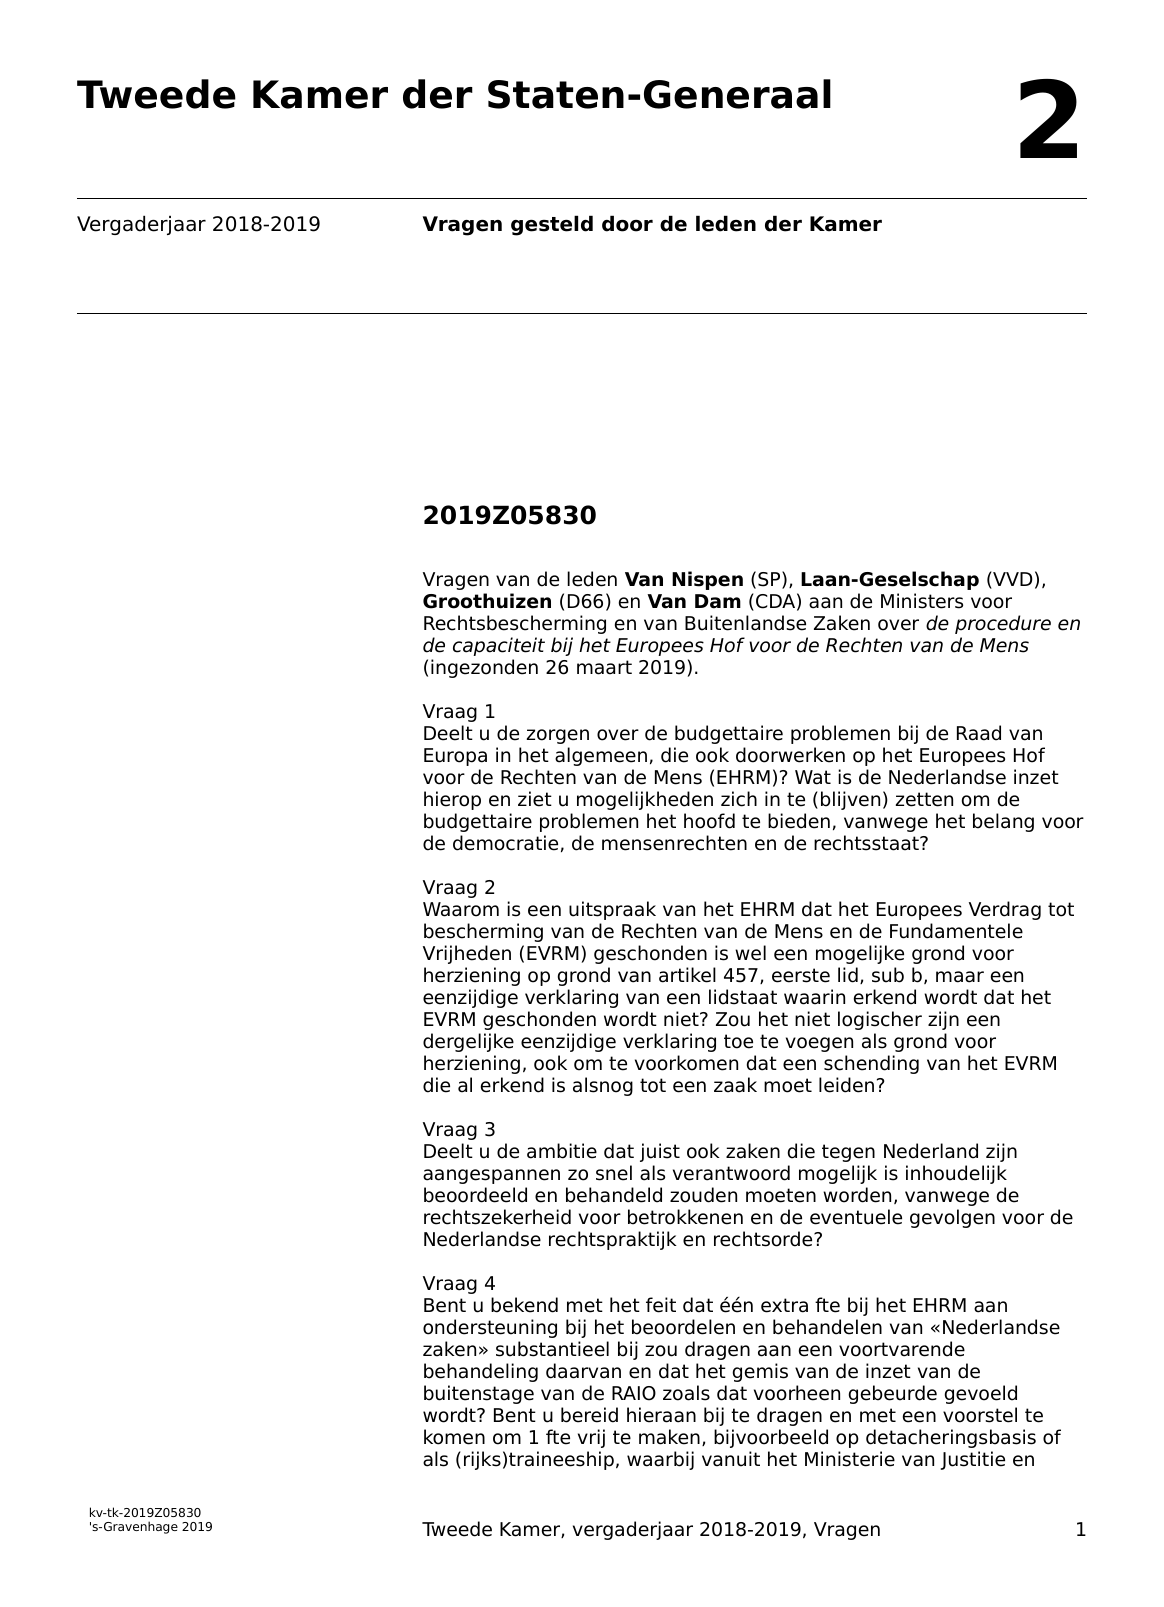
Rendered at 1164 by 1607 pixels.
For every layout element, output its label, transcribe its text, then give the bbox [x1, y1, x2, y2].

text Waarom is een uitspraak van het EHRM dat het Europees Verdrag tot bescherming van de Rechten van de Mens en de Fundamentele Vrijheden (EVRM) geschonden is wel een mogelijke grond voor herziening op grond van artikel 457, eerste lid, sub b, maar een eenzijdige verklaring van een lidstaat waarin erkend wordt dat het EVRM geschonden wordt niet? Zou het niet logischer zijn een dergelijke eenzijdige verklaring toe te voegen als grond voor herziening, ook om te voorkomen dat een schending van het EVRM die al erkend is alsnog tot een zaak moet leiden? [422, 899, 1087, 1097]
table_header Tweede Kamer der Staten-Generaal [77, 59, 886, 198]
table_cell Vergaderjaar 2018-2019 [77, 199, 422, 313]
text Deelt u de zorgen over de budgettaire problemen bij de Raad van Europa in het algemeen, die ook doorwerken op het Europees Hof voor de Rechten van de Mens (EHRM)? Wat is de Nederlandse inzet hierop en ziet u mogelijkheden zich in te (blijven) zetten om de budgettaire problemen het hoofd te bieden, vanwege het belang voor de democratie, de mensenrechten en de rechtsstaat? [422, 723, 1087, 855]
table_cell Vragen gesteld door de leden der Kamer [422, 199, 1087, 313]
text kv-tk-2019Z05830 [88, 1506, 323, 1520]
text 's-Gravenhage 2019 [88, 1520, 323, 1534]
text Vraag 4 [422, 1273, 1087, 1295]
table_header 2 [886, 59, 1087, 198]
text Bent u bekend met het feit dat één extra fte bij het EHRM aan ondersteuning bij het beoordelen en behandelen van «Nederlandse zaken» substantieel bij zou dragen aan een voortvarende behandeling daarvan en dat het gemis van de inzet van de buitenstage van de RAIO zoals dat voorheen gebeurde gevoeld wordt? Bent u bereid hieraan bij te dragen en met een voorstel te komen om 1 fte vrij te maken, bijvoorbeeld op detacheringsbasis of als (rijks)traineeship, waarbij vanuit het Ministerie van Justitie en [422, 1295, 1087, 1471]
text Deelt u de ambitie dat juist ook zaken die tegen Nederland zijn aangespannen zo snel als verantwoord mogelijk is inhoudelijk beoordeeld en behandeld zouden moeten worden, vanwege de rechtszekerheid voor betrokkenen en de eventuele gevolgen voor de Nederlandse rechtspraktijk en rechtsorde? [422, 1141, 1087, 1251]
text Vraag 2 [422, 877, 1087, 899]
text Vragen van de leden Van Nispen (SP), Laan-Geselschap (VVD), Groothuizen (D66) en Van Dam (CDA) aan de Ministers voor Rechtsbescherming en van Buitenlandse Zaken over de procedure en de capaciteit bij het Europees Hof voor de Rechten van de Mens (ingezonden 26 maart 2019). [422, 569, 1087, 679]
text Vraag 3 [422, 1119, 1087, 1141]
text Vraag 1 [422, 701, 1087, 723]
text 2019Z05830 [422, 501, 1087, 531]
